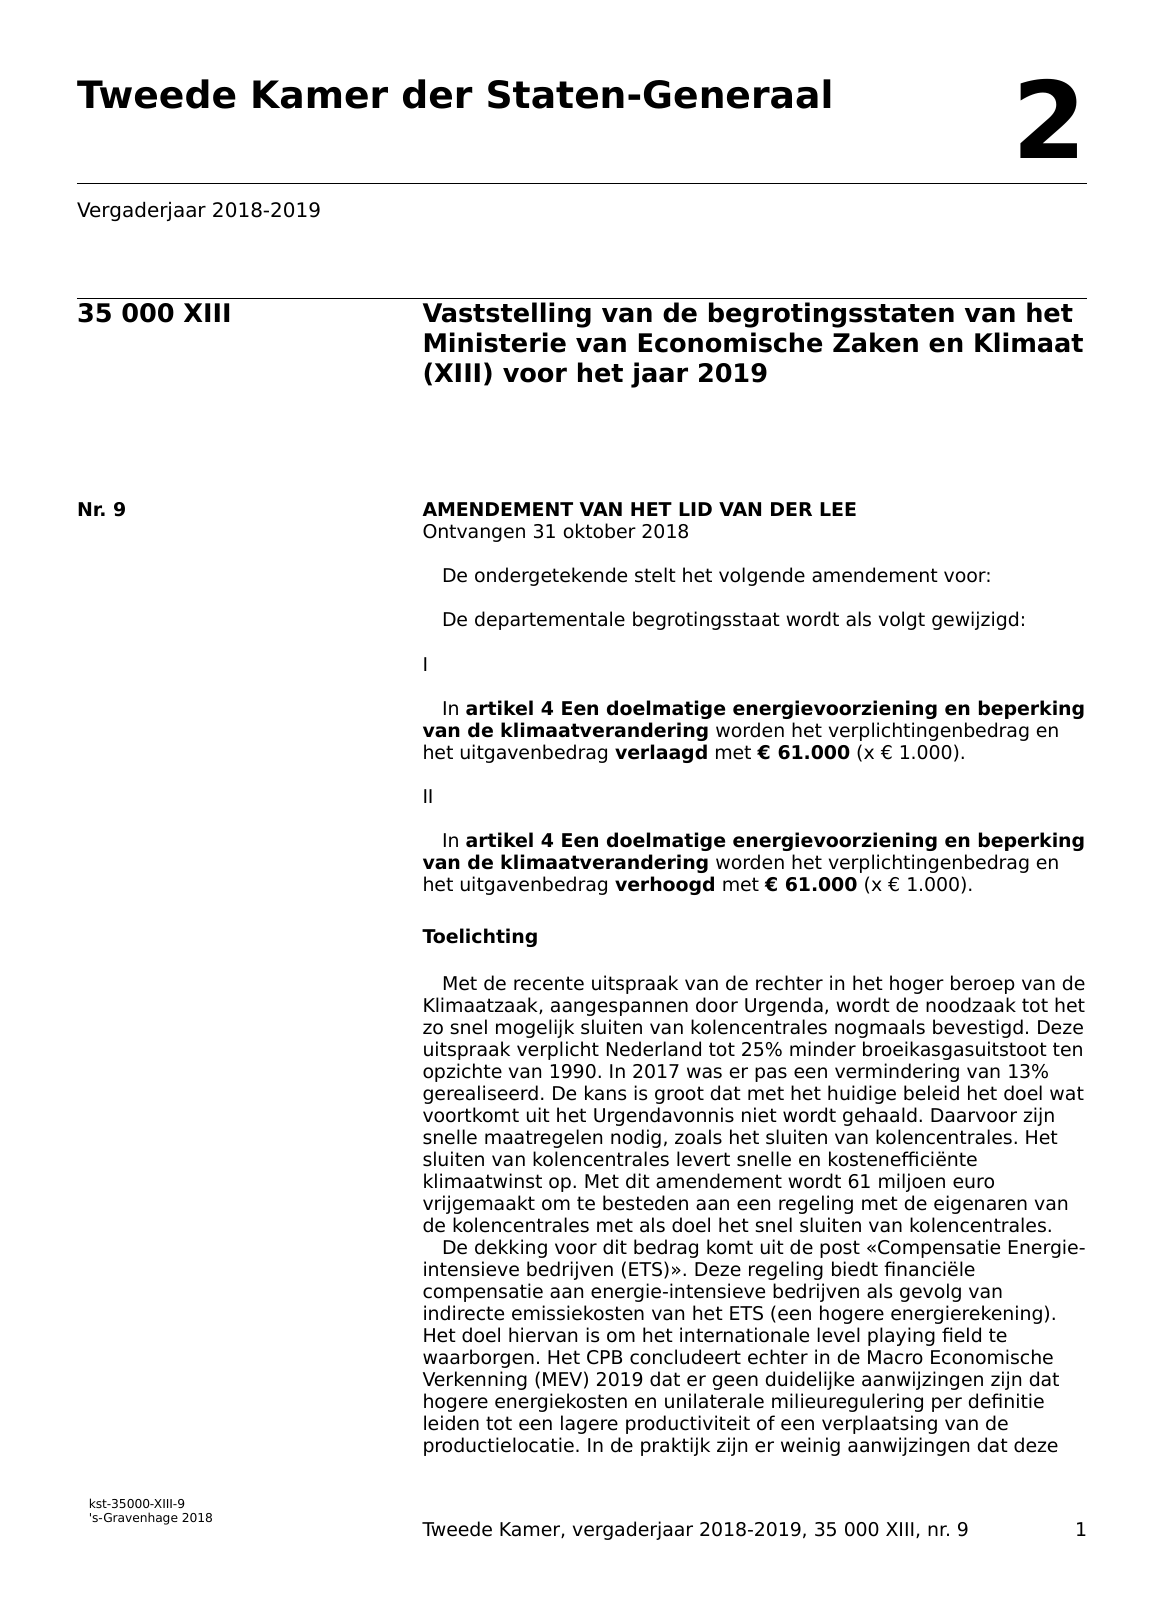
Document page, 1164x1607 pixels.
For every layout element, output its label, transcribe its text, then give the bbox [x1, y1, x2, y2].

table_cell Vergaderjaar 2018-2019 [77, 184, 1087, 298]
subtitle 35 000 XIII Vaststelling van de begrotingsstaten van het Ministerie van Economische Zaken en Klimaat (XIII) voor het jaar 2019 [77, 299, 1087, 388]
subtitle Nr. 9 AMENDEMENT VAN HET LID VAN DER LEE [77, 499, 1087, 521]
text II [422, 786, 1087, 808]
text Ontvangen 31 oktober 2018 [422, 521, 1087, 543]
text Met de recente uitspraak van de rechter in het hoger beroep van de Klimaatzaak, aangespannen door Urgenda, wordt de noodzaak tot het zo snel mogelijk sluiten van kolencentrales nogmaals bevestigd. Deze uitspraak verplicht Nederland tot 25% minder broeikasgasuitstoot ten opzichte van 1990. In 2017 was er pas een vermindering van 13% gerealiseerd. De kans is groot dat met het huidige beleid het doel wat voortkomt uit het Urgendavonnis niet wordt gehaald. Daarvoor zijn snelle maatregelen nodig, zoals het sluiten van kolencentrales. Het sluiten van kolencentrales levert snelle en kostenefficiënte klimaatwinst op. Met dit amendement wordt 61 miljoen euro vrijgemaakt om te besteden aan een regeling met de eigenaren van de kolencentrales met als doel het snel sluiten van kolencentrales. [422, 973, 1087, 1237]
text In artikel 4 Een doelmatige energievoorziening en beperking van de klimaatverandering worden het verplichtingenbedrag en het uitgavenbedrag verlaagd met € 61.000 (x € 1.000). [422, 698, 1087, 764]
subtitle Toelichting [422, 926, 1087, 948]
table_header 2 [886, 59, 1087, 183]
text kst-35000-XIII-9 [88, 1497, 323, 1511]
text 's-Gravenhage 2018 [88, 1511, 323, 1525]
text De departementale begrotingsstaat wordt als volgt gewijzigd: [422, 609, 1087, 631]
text De dekking voor dit bedrag komt uit de post «Compensatie Energie-intensieve bedrijven (ETS)». Deze regeling biedt financiële compensatie aan energie-intensieve bedrijven als gevolg van indirecte emissiekosten van het ETS (een hogere energierekening). Het doel hiervan is om het internationale level playing field te waarborgen. Het CPB concludeert echter in de Macro Economische Verkenning (MEV) 2019 dat er geen duidelijke aanwijzingen zijn dat hogere energiekosten en unilaterale milieuregulering per definitie leiden tot een lagere productiviteit of een verplaatsing van de productielocatie. In de praktijk zijn er weinig aanwijzingen dat deze [422, 1237, 1087, 1456]
text De ondergetekende stelt het volgende amendement voor: [422, 565, 1087, 587]
text I [422, 653, 1087, 676]
text In artikel 4 Een doelmatige energievoorziening en beperking van de klimaatverandering worden het verplichtingenbedrag en het uitgavenbedrag verhoogd met € 61.000 (x € 1.000). [422, 830, 1087, 896]
table_header Tweede Kamer der Staten-Generaal [77, 59, 886, 183]
